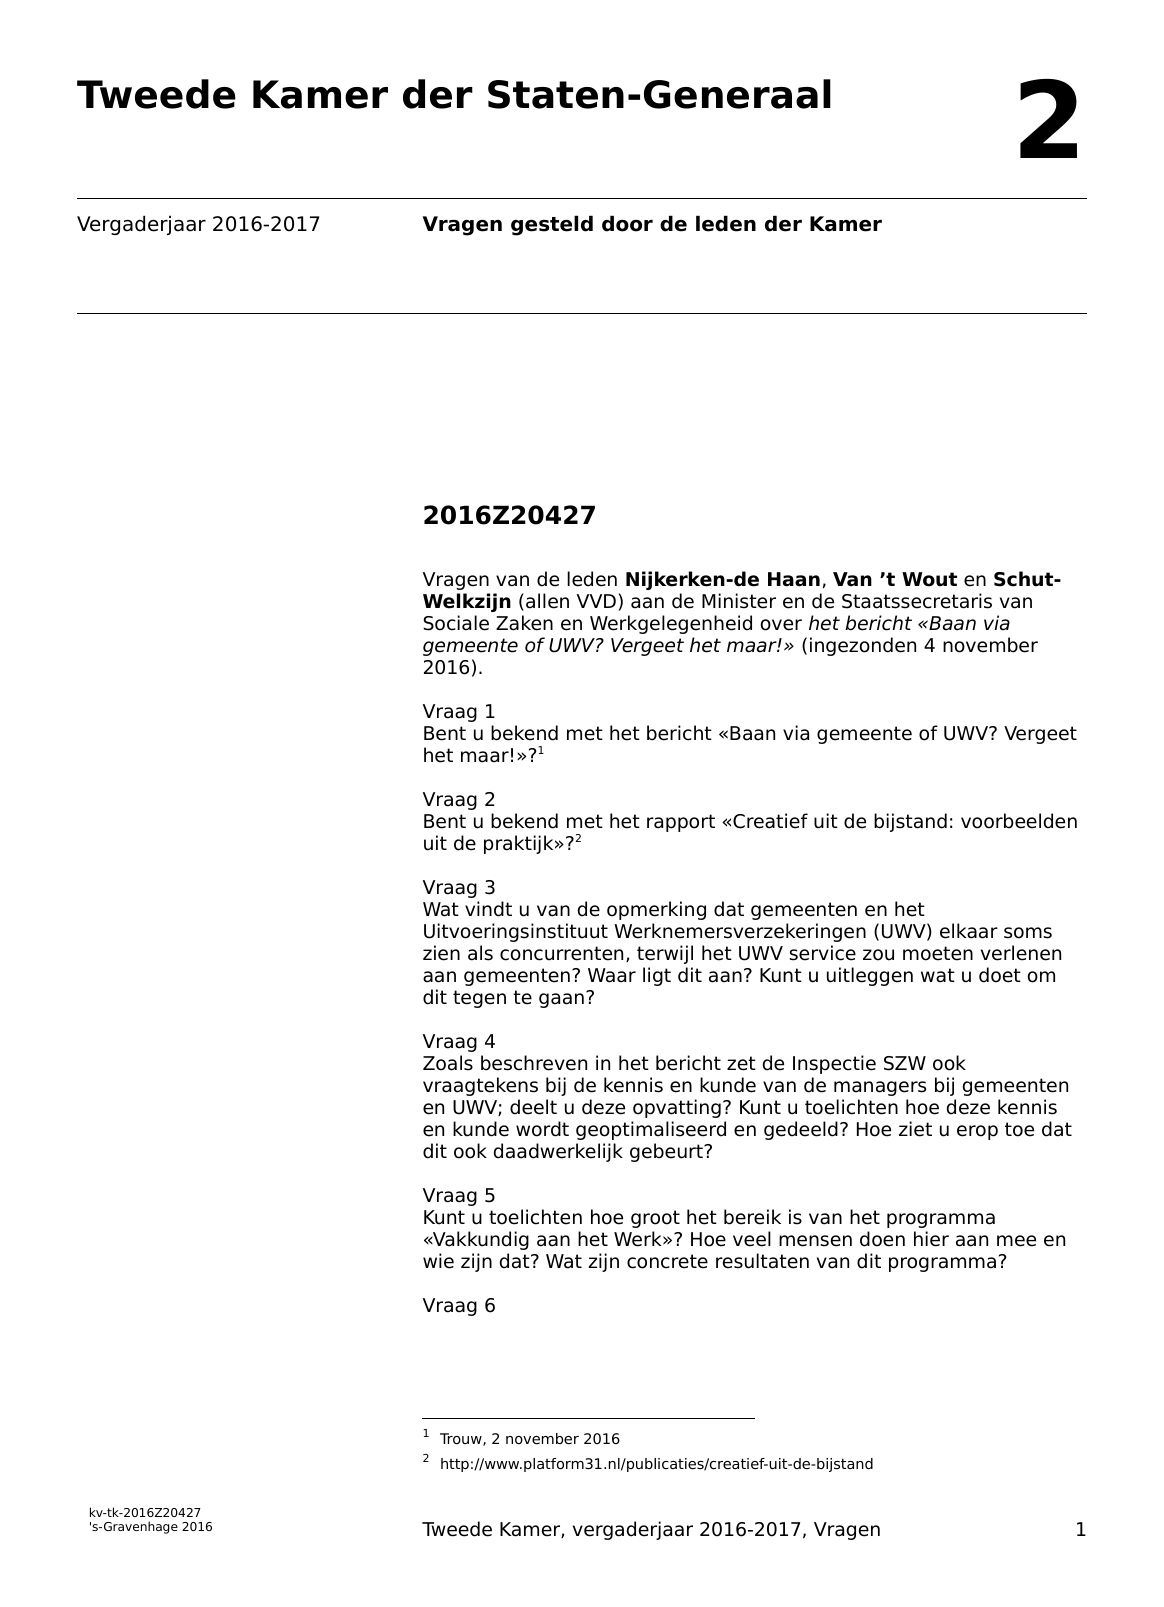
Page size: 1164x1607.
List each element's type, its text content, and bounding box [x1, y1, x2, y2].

text Wat vindt u van de opmerking dat gemeenten en het Uitvoeringsinstituut Werknemersverzekeringen (UWV) elkaar soms zien als concurrenten, terwijl het UWV service zou moeten verlenen aan gemeenten? Waar ligt dit aan? Kunt u uitleggen wat u doet om dit tegen te gaan? [422, 899, 1087, 1009]
text Zoals beschreven in het bericht zet de Inspectie SZW ook vraagtekens bij de kennis en kunde van de managers bij gemeenten en UWV; deelt u deze opvatting? Kunt u toelichten hoe deze kennis en kunde wordt geoptimaliseerd en gedeeld? Hoe ziet u erop toe dat dit ook daadwerkelijk gebeurt? [422, 1053, 1087, 1163]
text Vraag 5 [422, 1185, 1087, 1207]
text kv-tk-2016Z20427 [88, 1506, 323, 1520]
text Vraag 6 [422, 1295, 1087, 1317]
text Vraag 1 [422, 701, 1087, 723]
text Vraag 3 [422, 877, 1087, 899]
text Vraag 4 [422, 1031, 1087, 1053]
table_cell Vergaderjaar 2016-2017 [77, 199, 422, 313]
text http://www.platform31.nl/publicaties/creatief-uit-de-bijstand [422, 1452, 1087, 1474]
text Bent u bekend met het rapport «Creatief uit de bijstand: voorbeelden uit de praktijk»? [422, 811, 1087, 855]
text 's-Gravenhage 2016 [88, 1520, 323, 1534]
table_header Tweede Kamer der Staten-Generaal [77, 59, 886, 198]
text Bent u bekend met het bericht «Baan via gemeente of UWV? Vergeet het maar!»? [422, 723, 1087, 767]
text Vragen van de leden Nijkerken-de Haan, Van ’t Wout en Schut-Welkzijn (allen VVD) aan de Minister en de Staatssecretaris van Sociale Zaken en Werkgelegenheid over het bericht «Baan via gemeente of UWV? Vergeet het maar!» (ingezonden 4 november 2016). [422, 569, 1087, 679]
text Vraag 2 [422, 789, 1087, 811]
table_header 2 [886, 59, 1087, 198]
text Trouw, 2 november 2016 [422, 1427, 1087, 1449]
text Kunt u toelichten hoe groot het bereik is van het programma «Vakkundig aan het Werk»? Hoe veel mensen doen hier aan mee en wie zijn dat? Wat zijn concrete resultaten van dit programma? [422, 1207, 1087, 1273]
table_cell Vragen gesteld door de leden der Kamer [422, 199, 1087, 313]
text 2016Z20427 [422, 501, 1087, 531]
